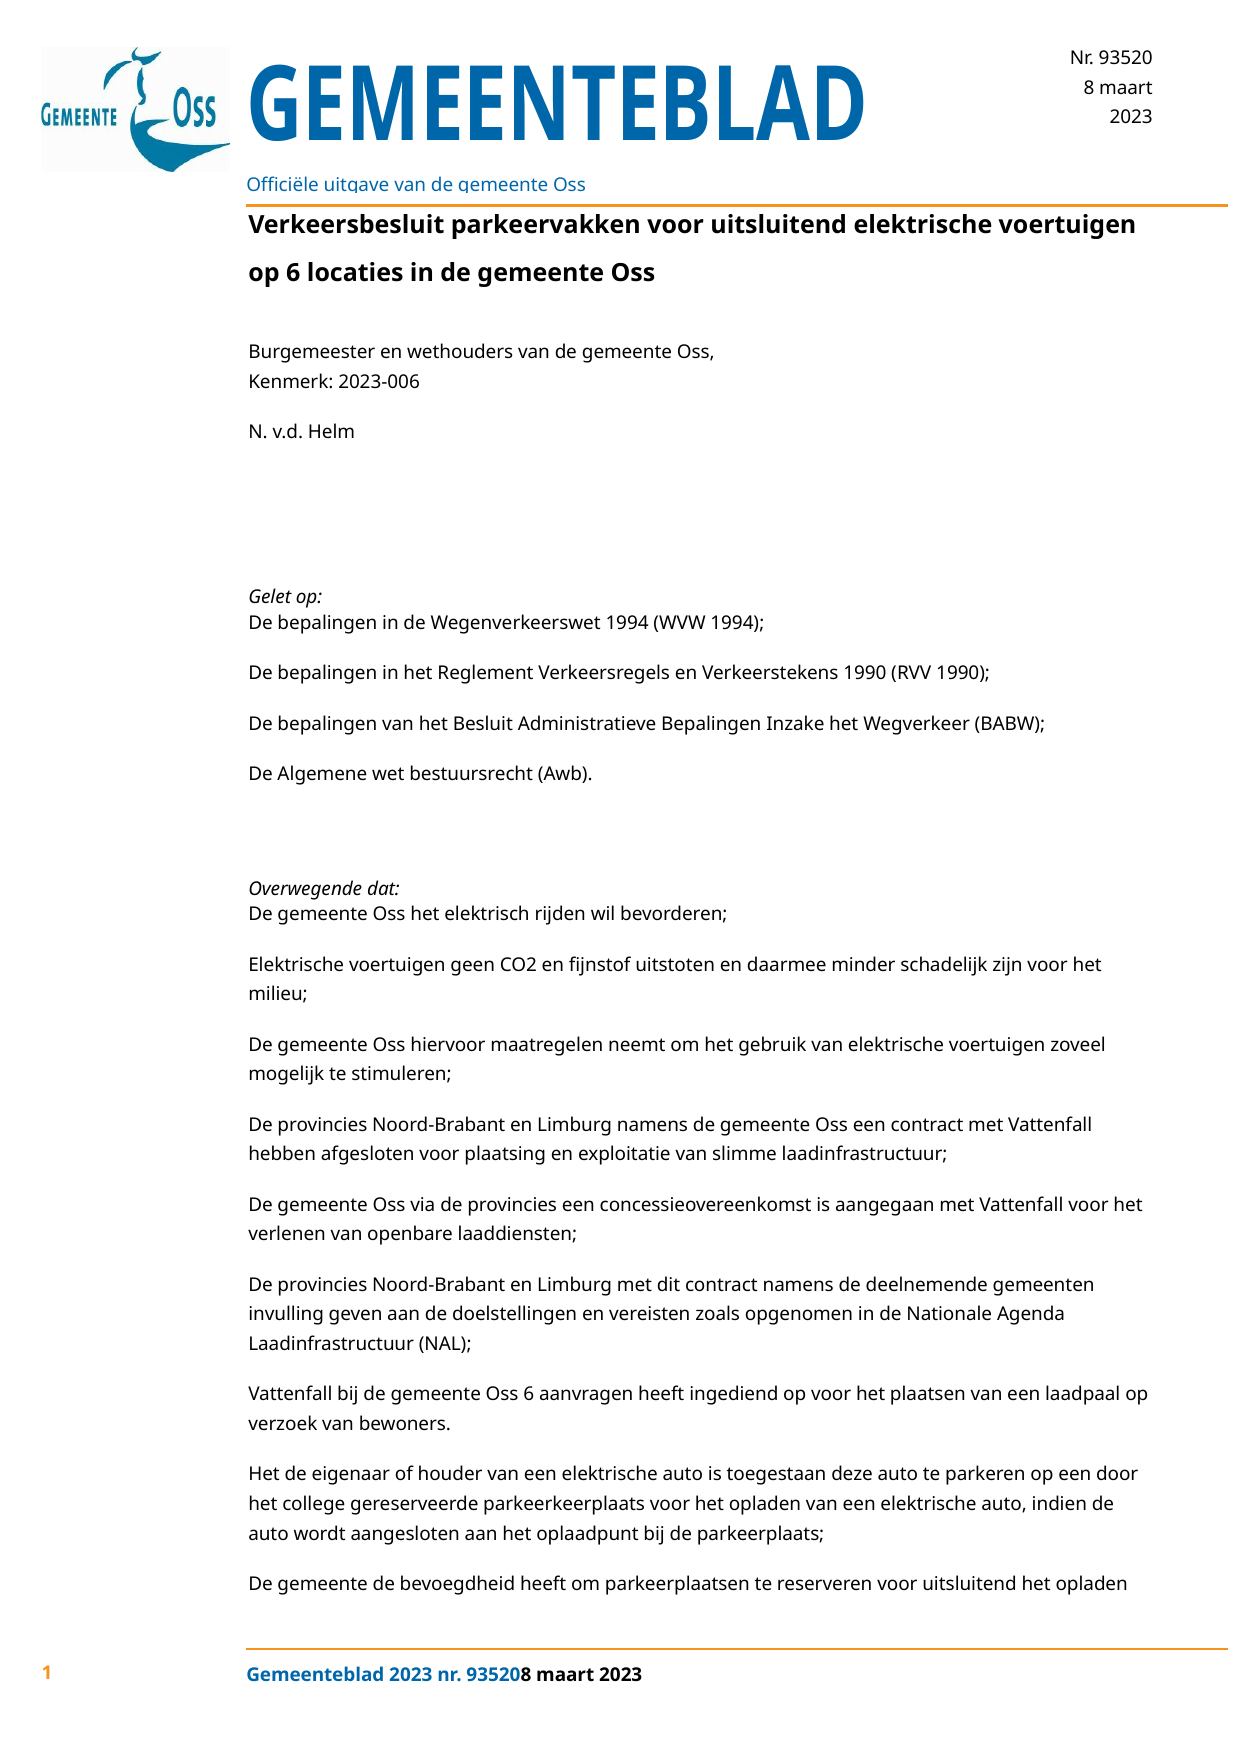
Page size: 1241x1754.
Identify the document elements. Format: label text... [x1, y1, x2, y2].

text De Algemene wet bestuursrecht (Awb). [248, 760, 1152, 786]
text Elektrische voertuigen geen CO2 en fijnstof uitstoten en daarmee minder schadelijk zijn voor het milieu; [248, 951, 1152, 1006]
text De bepalingen in de Wegenverkeerswet 1994 (WVW 1994); [248, 609, 1152, 635]
text De provincies Noord-Brabant en Limburg met dit contract namens de deelnemende gemeenten invulling geven aan de doelstellingen en vereisten zoals opgenomen in de Nationale Agenda Laadinfrastructuur (NAL); [248, 1271, 1152, 1356]
text Verkeersbesluit parkeervakken voor uitsluitend elektrische voertuigen op 6 locaties in de gemeente Oss [248, 207, 1152, 288]
text De gemeente de bevoegdheid heeft om parkeerplaatsen te reserveren voor uitsluitend het opladen [248, 1570, 1152, 1596]
text Burgemeester en wethouders van de gemeente Oss, [248, 339, 1152, 364]
text De bepalingen in het Reglement Verkeersregels en Verkeerstekens 1990 (RVV 1990); [248, 659, 1152, 685]
text De gemeente Oss het elektrisch rijden wil bevorderen; [248, 901, 1152, 926]
text Overwegende dat: [248, 875, 1152, 901]
text Kenmerk: 2023-006 [248, 368, 1152, 394]
text De gemeente Oss via de provincies een concessieovereenkomst is aangegaan met Vattenfall voor het verlenen van openbare laaddiensten; [248, 1191, 1152, 1246]
text Vattenfall bij de gemeente Oss 6 aanvragen heeft ingediend op voor het plaatsen van een laadpaal op verzoek van bewoners. [248, 1381, 1152, 1436]
text N. v.d. Helm [248, 419, 1152, 444]
text De provincies Noord-Brabant en Limburg namens de gemeente Oss een contract met Vattenfall hebben afgesloten voor plaatsing en exploitatie van slimme laadinfrastructuur; [248, 1111, 1152, 1166]
text De bepalingen van het Besluit Administratieve Bepalingen Inzake het Wegverkeer (BABW); [248, 710, 1152, 736]
text Gelet op: [248, 583, 1152, 609]
text Het de eigenaar of houder van een elektrische auto is toegestaan deze auto te parkeren op een door het college gereserveerde parkeerkeerplaats voor het opladen van een elektrische auto, indien de auto wordt aangesloten aan het oplaadpunt bij de parkeerplaats; [248, 1461, 1152, 1545]
text De gemeente Oss hiervoor maatregelen neemt om het gebruik van elektrische voertuigen zoveel mogelijk te stimuleren; [248, 1031, 1152, 1086]
picture [41, 47, 231, 172]
